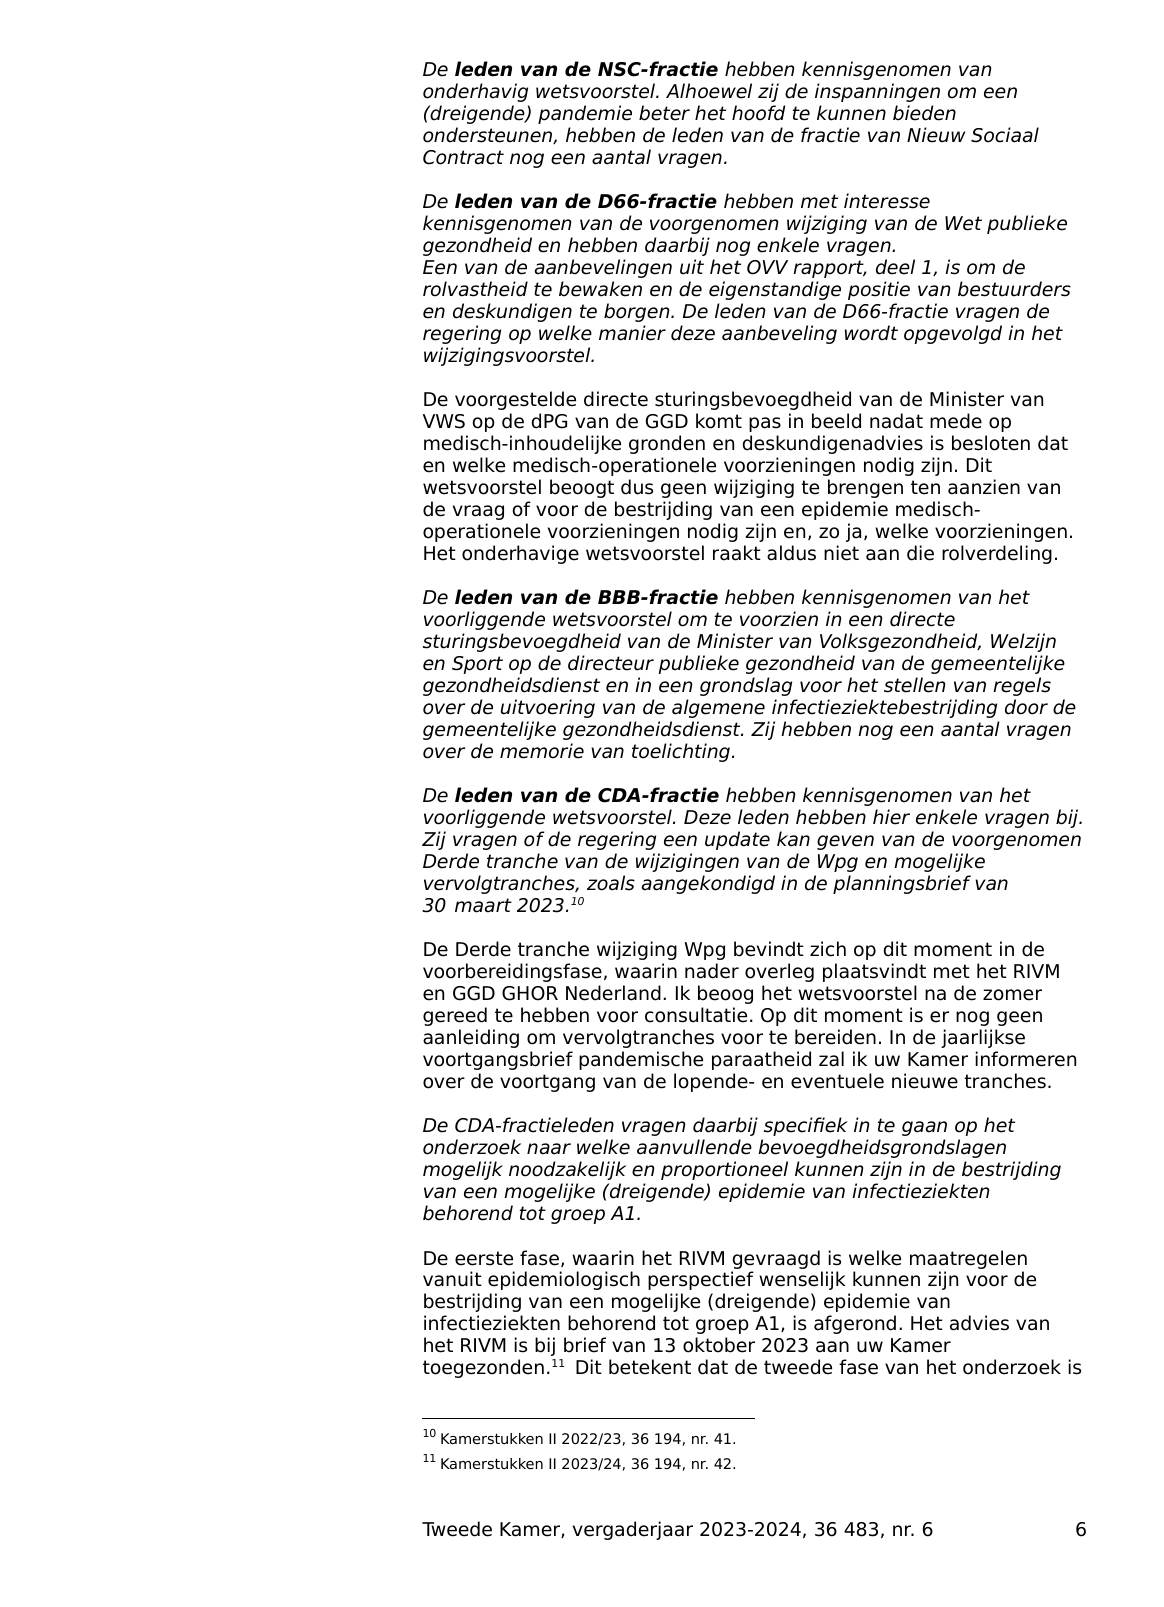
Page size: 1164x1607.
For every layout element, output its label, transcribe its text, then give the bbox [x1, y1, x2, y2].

text De Derde tranche wijziging Wpg bevindt zich op dit moment in de voorbereidingsfase, waarin nader overleg plaatsvindt met het RIVM en GGD GHOR Nederland. Ik beoog het wetsvoorstel na de zomer gereed te hebben voor consultatie. Op dit moment is er nog geen aanleiding om vervolgtranches voor te bereiden. In de jaarlijkse voortgangsbrief pandemische paraatheid zal ik uw Kamer informeren over de voortgang van de lopende- en eventuele nieuwe tranches. [422, 939, 1087, 1093]
text De leden van de BBB-fractie hebben kennisgenomen van het voorliggende wetsvoorstel om te voorzien in een directe sturingsbevoegdheid van de Minister van Volksgezondheid, Welzijn en Sport op de directeur publieke gezondheid van de gemeentelijke gezondheidsdienst en in een grondslag voor het stellen van regels over de uitvoering van de algemene infectieziektebestrijding door de gemeentelijke gezondheidsdienst. Zij hebben nog een aantal vragen over de memorie van toelichting. [422, 587, 1087, 763]
text De leden van de D66-fractie hebben met interesse kennisgenomen van de voorgenomen wijziging van de Wet publieke gezondheid en hebben daarbij nog enkele vragen. [422, 191, 1087, 257]
text Kamerstukken II 2022/23, 36 194, nr. 41. [422, 1427, 1087, 1449]
text Kamerstukken II 2023/24, 36 194, nr. 42. [422, 1452, 1087, 1474]
text De voorgestelde directe sturingsbevoegdheid van de Minister van VWS op de dPG van de GGD komt pas in beeld nadat mede op medisch-inhoudelijke gronden en deskundigenadvies is besloten dat en welke medisch-operationele voorzieningen nodig zijn. Dit wetsvoorstel beoogt dus geen wijziging te brengen ten aanzien van de vraag of voor de bestrijding van een epidemie medisch-operationele voorzieningen nodig zijn en, zo ja, welke voorzieningen. Het onderhavige wetsvoorstel raakt aldus niet aan die rolverdeling. [422, 389, 1087, 565]
text De CDA-fractieleden vragen daarbij specifiek in te gaan op het onderzoek naar welke aanvullende bevoegdheidsgrondslagen mogelijk noodzakelijk en proportioneel kunnen zijn in de bestrijding van een mogelijke (dreigende) epidemie van infectieziekten behorend tot groep A1. [422, 1115, 1087, 1225]
text Een van de aanbevelingen uit het OVV rapport, deel 1, is om de rolvastheid te bewaken en de eigenstandige positie van bestuurders en deskundigen te borgen. De leden van de D66-fractie vragen de regering op welke manier deze aanbeveling wordt opgevolgd in het wijzigingsvoorstel. [422, 257, 1087, 367]
text De leden van de CDA-fractie hebben kennisgenomen van het voorliggende wetsvoorstel. Deze leden hebben hier enkele vragen bij. Zij vragen of de regering een update kan geven van de voorgenomen Derde tranche van de wijzigingen van de Wpg en mogelijke vervolgtranches, zoals aangekondigd in de planningsbrief van 30 maart 2023. [422, 785, 1087, 917]
text De eerste fase, waarin het RIVM gevraagd is welke maatregelen vanuit epidemiologisch perspectief wenselijk kunnen zijn voor de bestrijding van een mogelijke (dreigende) epidemie van infectieziekten behorend tot groep A1, is afgerond. Het advies van het RIVM is bij brief van 13 oktober 2023 aan uw Kamer toegezonden. Dit betekent dat de tweede fase van het onderzoek is [422, 1247, 1087, 1379]
text De leden van de NSC-fractie hebben kennisgenomen van onderhavig wetsvoorstel. Alhoewel zij de inspanningen om een (dreigende) pandemie beter het hoofd te kunnen bieden ondersteunen, hebben de leden van de fractie van Nieuw Sociaal Contract nog een aantal vragen. [422, 59, 1087, 169]
